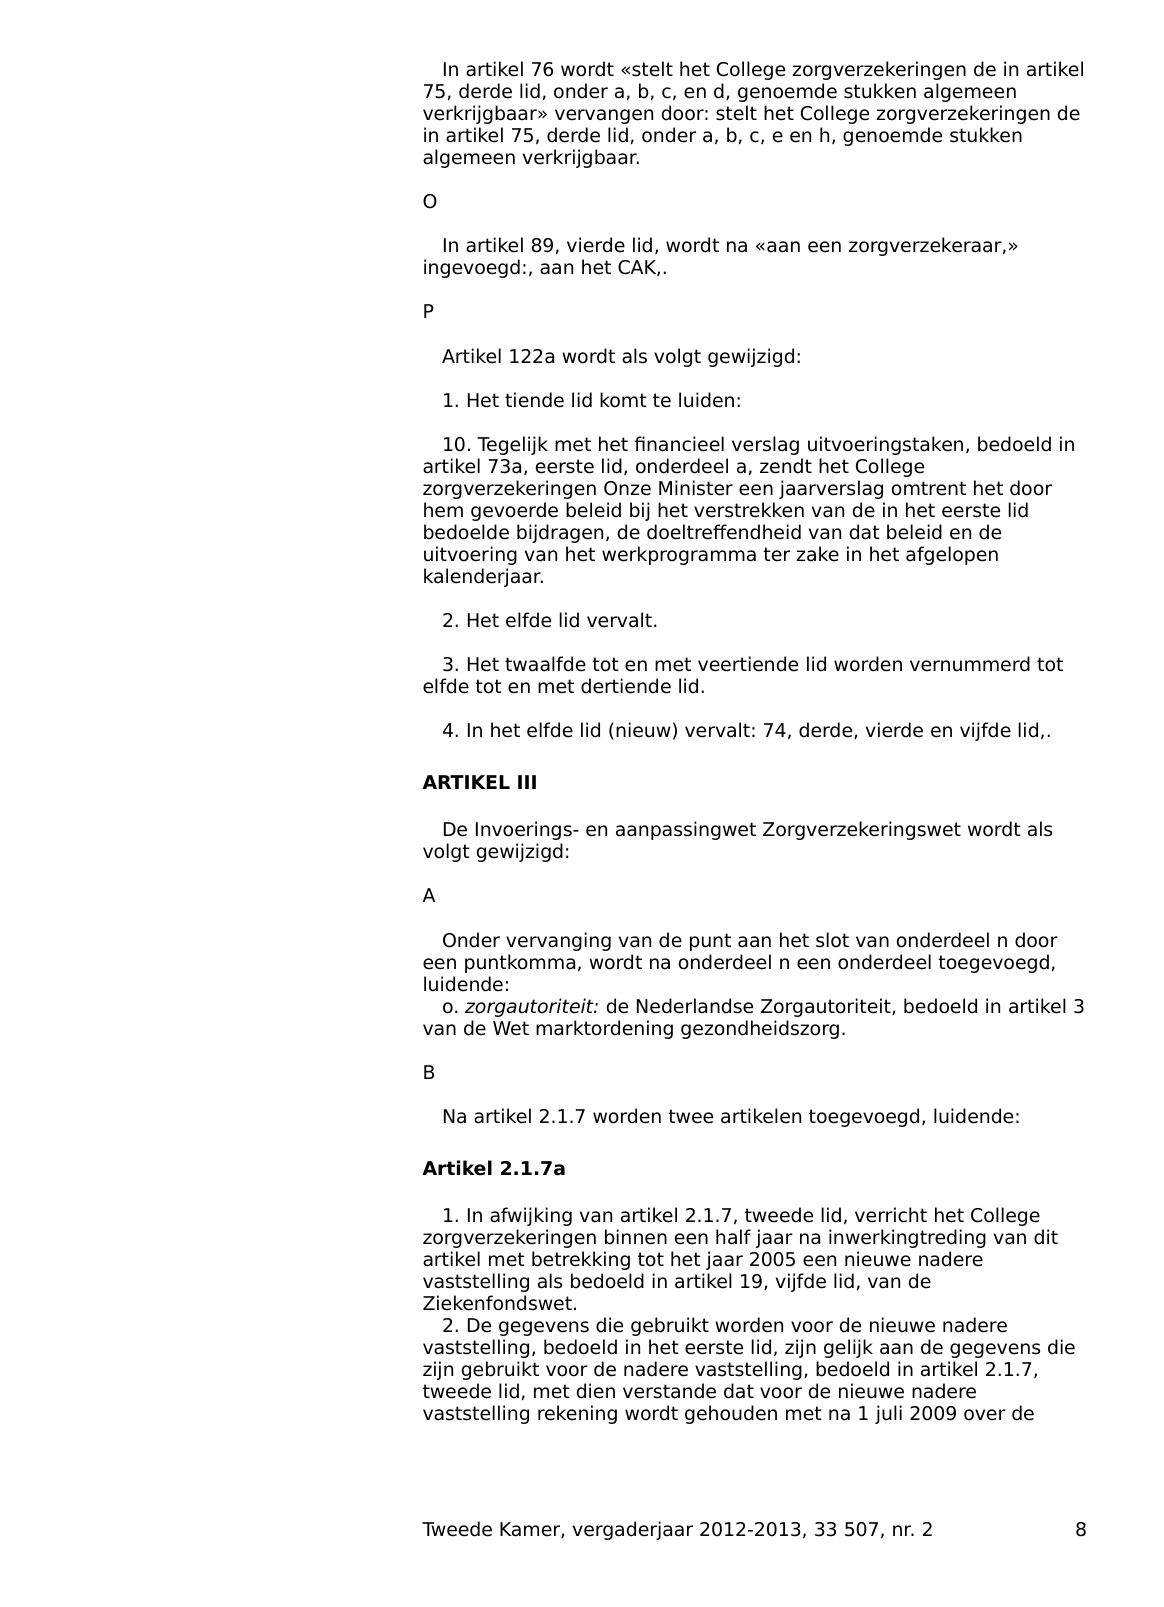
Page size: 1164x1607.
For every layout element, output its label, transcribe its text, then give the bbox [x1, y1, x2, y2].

text In artikel 89, vierde lid, wordt na «aan een zorgverzekeraar,» ingevoegd:, aan het CAK,. [422, 235, 1087, 279]
text De Invoerings- en aanpassingwet Zorgverzekeringswet wordt als volgt gewijzigd: [422, 819, 1087, 863]
subtitle ARTIKEL III [422, 772, 1087, 794]
text Artikel 122a wordt als volgt gewijzigd: [422, 346, 1087, 368]
text 2. Het elfde lid vervalt. [422, 610, 1087, 632]
text 3. Het twaalfde tot en met veertiende lid worden vernummerd tot elfde tot en met dertiende lid. [422, 654, 1087, 698]
text B [422, 1062, 1087, 1084]
text In artikel 76 wordt «stelt het College zorgverzekeringen de in artikel 75, derde lid, onder a, b, c, en d, genoemde stukken algemeen verkrijgbaar» vervangen door: stelt het College zorgverzekeringen de in artikel 75, derde lid, onder a, b, c, e en h, genoemde stukken algemeen verkrijgbaar. [422, 59, 1087, 169]
text 1. Het tiende lid komt te luiden: [422, 390, 1087, 412]
text Onder vervanging van de punt aan het slot van onderdeel n door een puntkomma, wordt na onderdeel n een onderdeel toegevoegd, luidende: [422, 929, 1087, 996]
subtitle Artikel 2.1.7a [422, 1158, 1087, 1180]
text 2. De gegevens die gebruikt worden voor de nieuwe nadere vaststelling, bedoeld in het eerste lid, zijn gelijk aan de gegevens die zijn gebruikt voor de nadere vaststelling, bedoeld in artikel 2.1.7, tweede lid, met dien verstande dat voor de nieuwe nadere vaststelling rekening wordt gehouden met na 1 juli 2009 over de [422, 1315, 1087, 1424]
text Na artikel 2.1.7 worden twee artikelen toegevoegd, luidende: [422, 1106, 1087, 1128]
text 1. In afwijking van artikel 2.1.7, tweede lid, verricht het College zorgverzekeringen binnen een half jaar na inwerkingtreding van dit artikel met betrekking tot het jaar 2005 een nieuwe nadere vaststelling als bedoeld in artikel 19, vijfde lid, van de Ziekenfondswet. [422, 1205, 1087, 1315]
text 4. In het elfde lid (nieuw) vervalt: 74, derde, vierde en vijfde lid,. [422, 720, 1087, 742]
text 10. Tegelijk met het financieel verslag uitvoeringstaken, bedoeld in artikel 73a, eerste lid, onderdeel a, zendt het College zorgverzekeringen Onze Minister een jaarverslag omtrent het door hem gevoerde beleid bij het verstrekken van de in het eerste lid bedoelde bijdragen, de doeltreffendheid van dat beleid en de uitvoering van het werkprogramma ter zake in het afgelopen kalenderjaar. [422, 434, 1087, 588]
text P [422, 301, 1087, 323]
text A [422, 885, 1087, 907]
text o. zorgautoriteit: de Nederlandse Zorgautoriteit, bedoeld in artikel 3 van de Wet marktordening gezondheidszorg. [422, 996, 1087, 1039]
text O [422, 191, 1087, 213]
